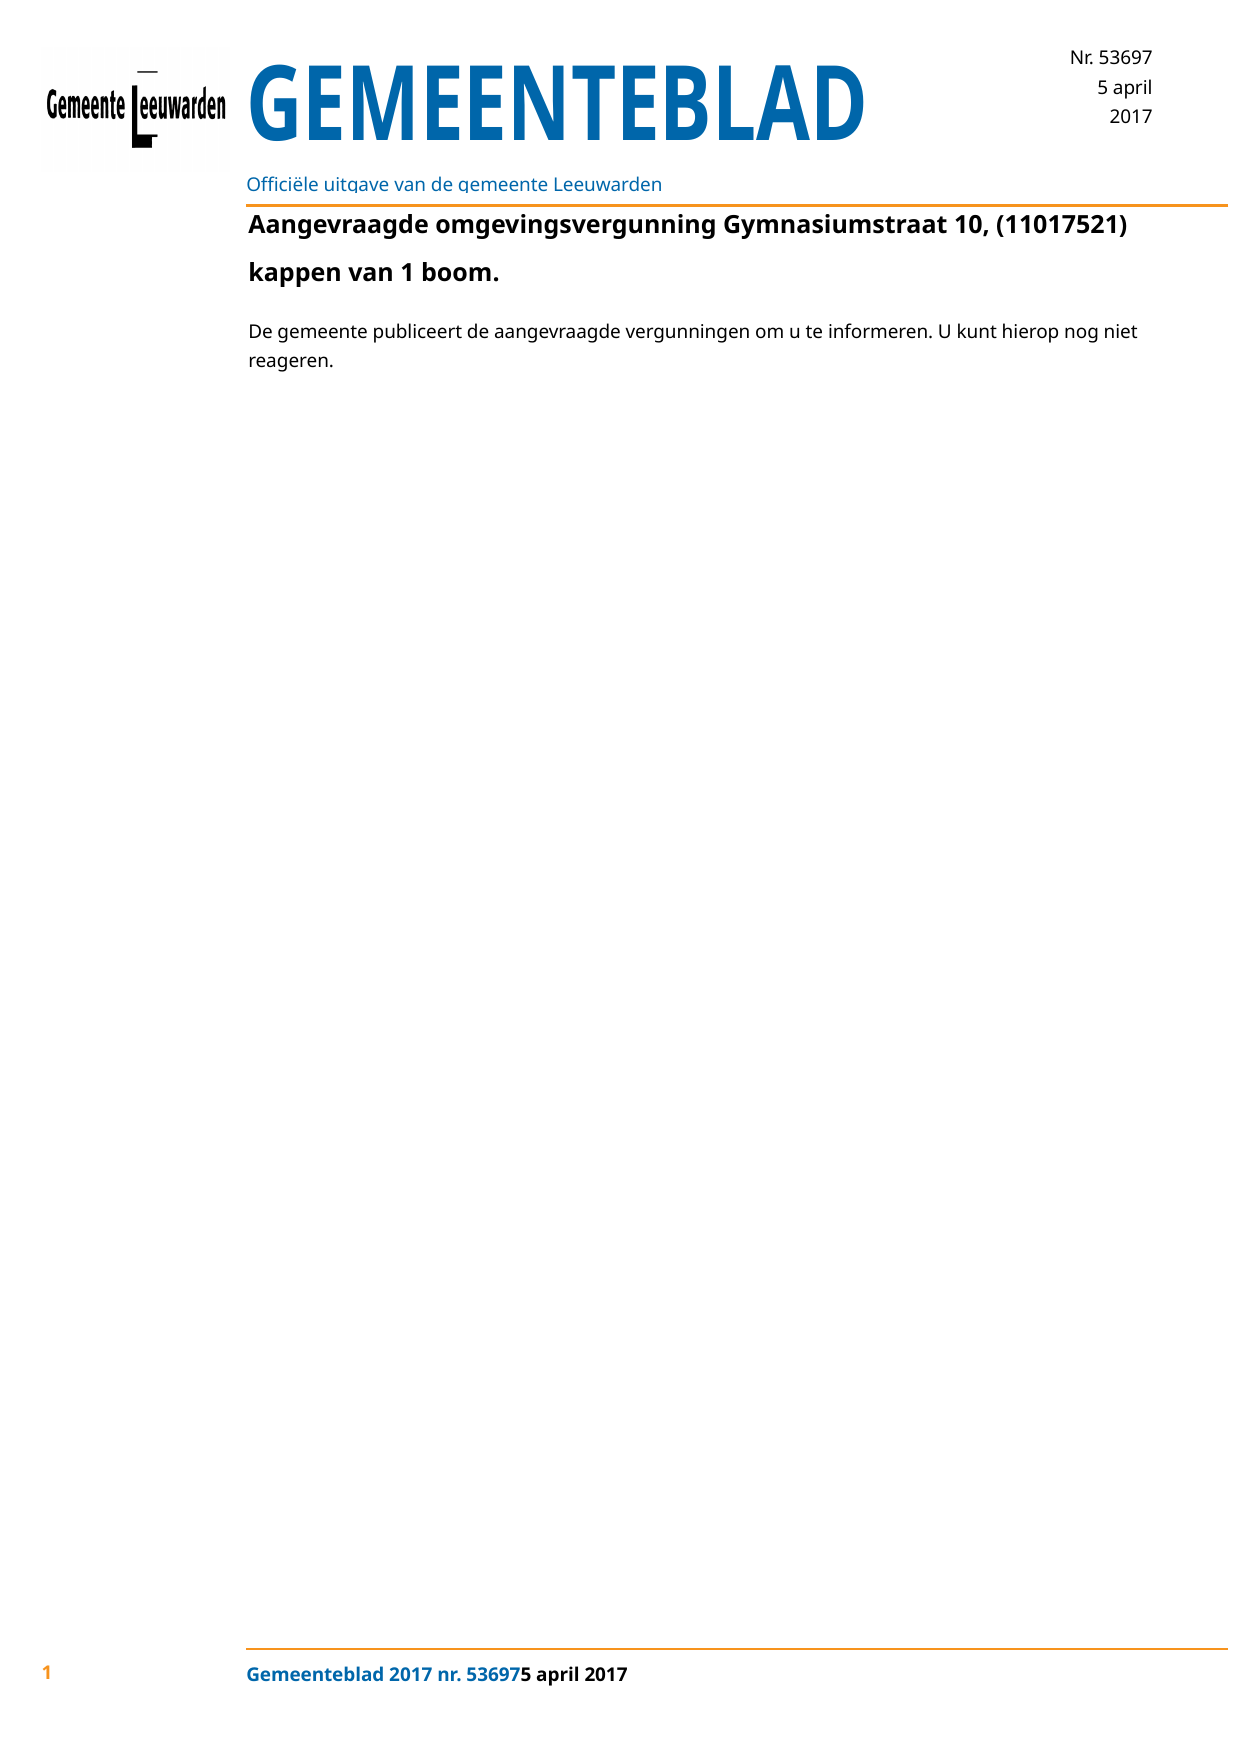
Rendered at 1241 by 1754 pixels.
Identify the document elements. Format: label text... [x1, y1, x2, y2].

text Aangevraagde omgevingsvergunning Gymnasiumstraat 10, (11017521) kappen van 1 boom. [248, 207, 1152, 288]
text De gemeente publiceert de aangevraagde vergunningen om u te informeren. U kunt hierop nog niet reageren. [248, 318, 1152, 373]
picture [41, 47, 231, 172]
